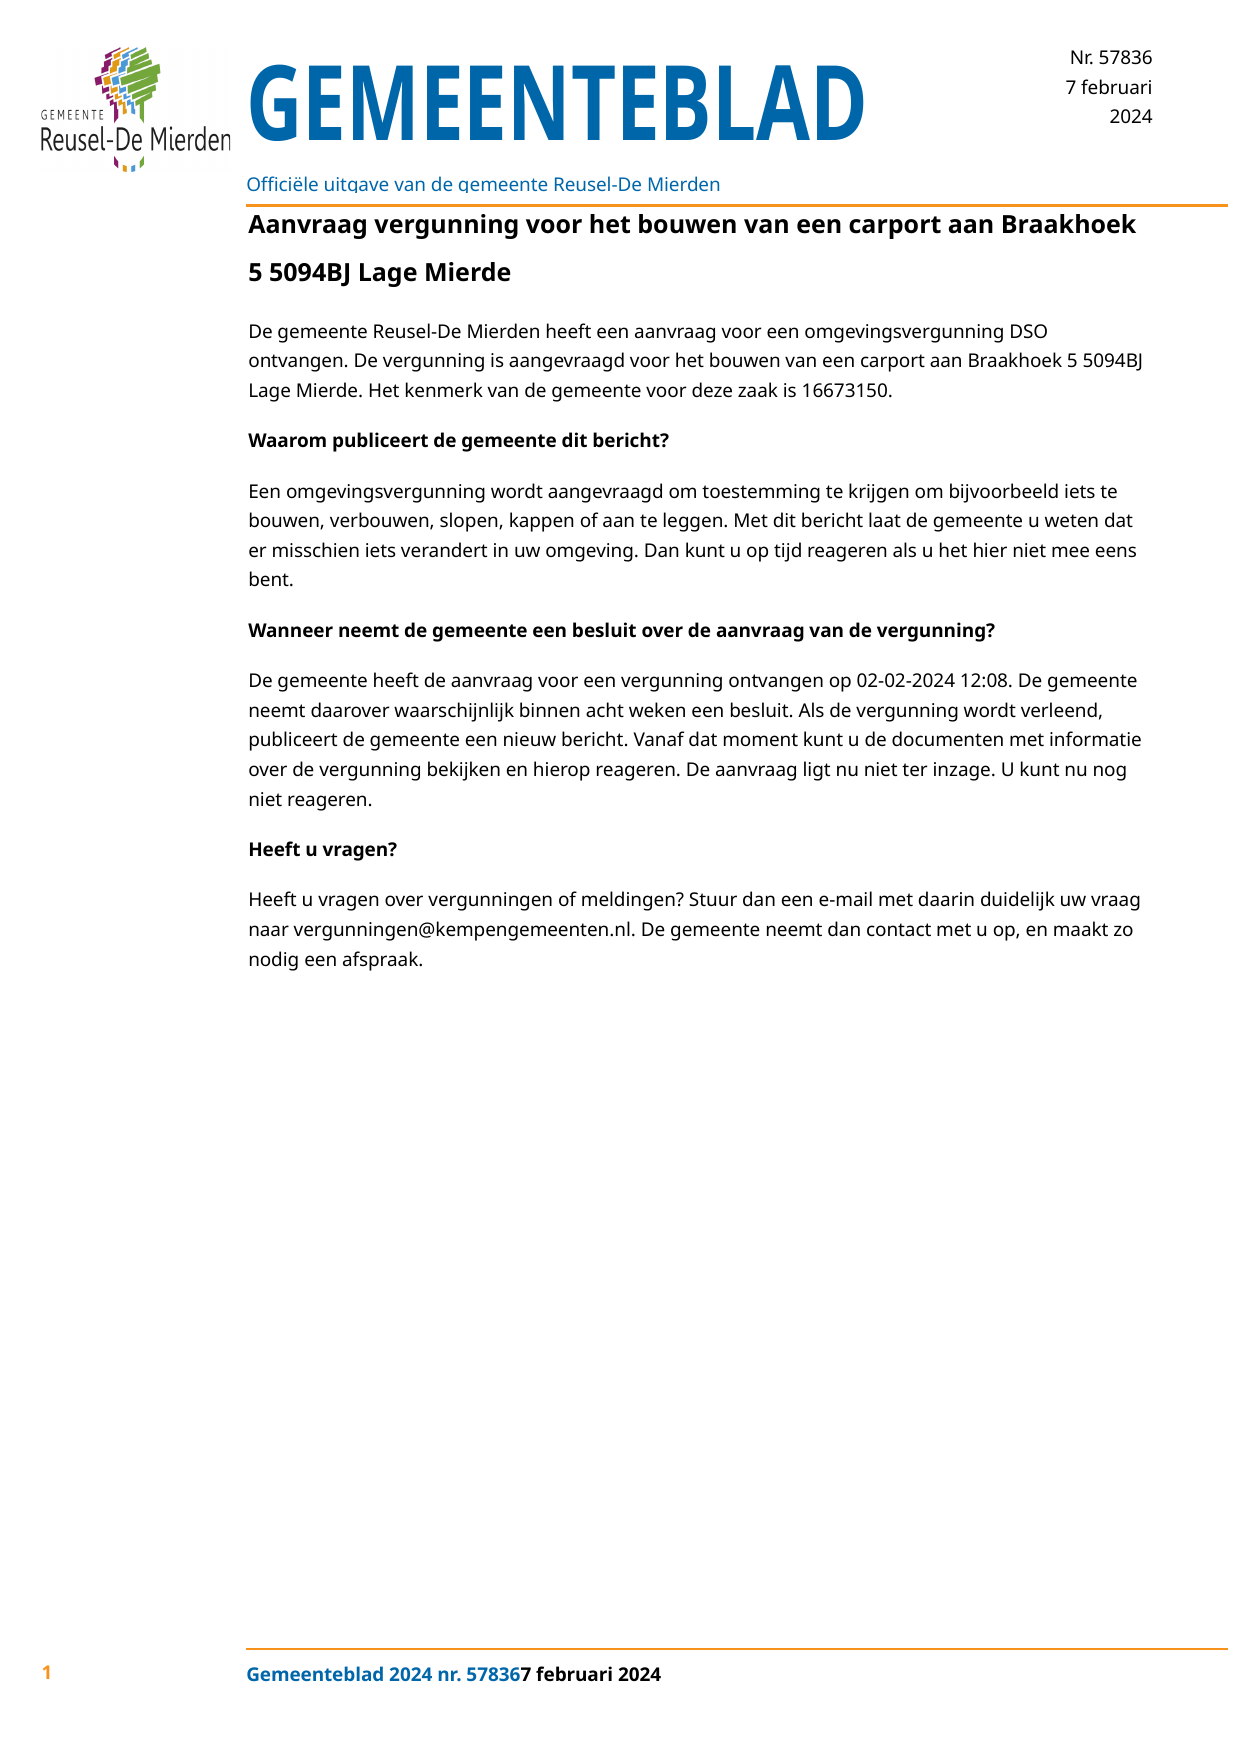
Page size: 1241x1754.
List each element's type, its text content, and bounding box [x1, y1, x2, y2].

text Aanvraag vergunning voor het bouwen van een carport aan Braakhoek 5 5094BJ Lage Mierde [248, 207, 1152, 288]
picture [41, 47, 231, 172]
text Waarom publiceert de gemeente dit bericht? [248, 427, 1152, 453]
text Wanneer neemt de gemeente een besluit over de aanvraag van de vergunning? [248, 617, 1152, 643]
text Heeft u vragen? [248, 836, 1152, 862]
text Heeft u vragen over vergunningen of meldingen? Stuur dan een e-mail met daarin duidelijk uw vraag naar vergunningen@kempengemeenten.nl. De gemeente neemt dan contact met u op, en maakt zo nodig een afspraak. [248, 887, 1152, 972]
text Een omgevingsvergunning wordt aangevraagd om toestemming te krijgen om bijvoorbeeld iets te bouwen, verbouwen, slopen, kappen of aan te leggen. Met dit bericht laat de gemeente u weten dat er misschien iets verandert in uw omgeving. Dan kunt u op tijd reageren als u het hier niet mee eens bent. [248, 478, 1152, 592]
text De gemeente Reusel-De Mierden heeft een aanvraag voor een omgevingsvergunning DSO ontvangen. De vergunning is aangevraagd voor het bouwen van een carport aan Braakhoek 5 5094BJ Lage Mierde. Het kenmerk van de gemeente voor deze zaak is 16673150. [248, 318, 1152, 403]
text De gemeente heeft de aanvraag voor een vergunning ontvangen op 02-02-2024 12:08. De gemeente neemt daarover waarschijnlijk binnen acht weken een besluit. Als de vergunning wordt verleend, publiceert de gemeente een nieuw bericht. Vanaf dat moment kunt u de documenten met informatie over de vergunning bekijken en hierop reageren. De aanvraag ligt nu niet ter inzage. U kunt nu nog niet reageren. [248, 667, 1152, 812]
